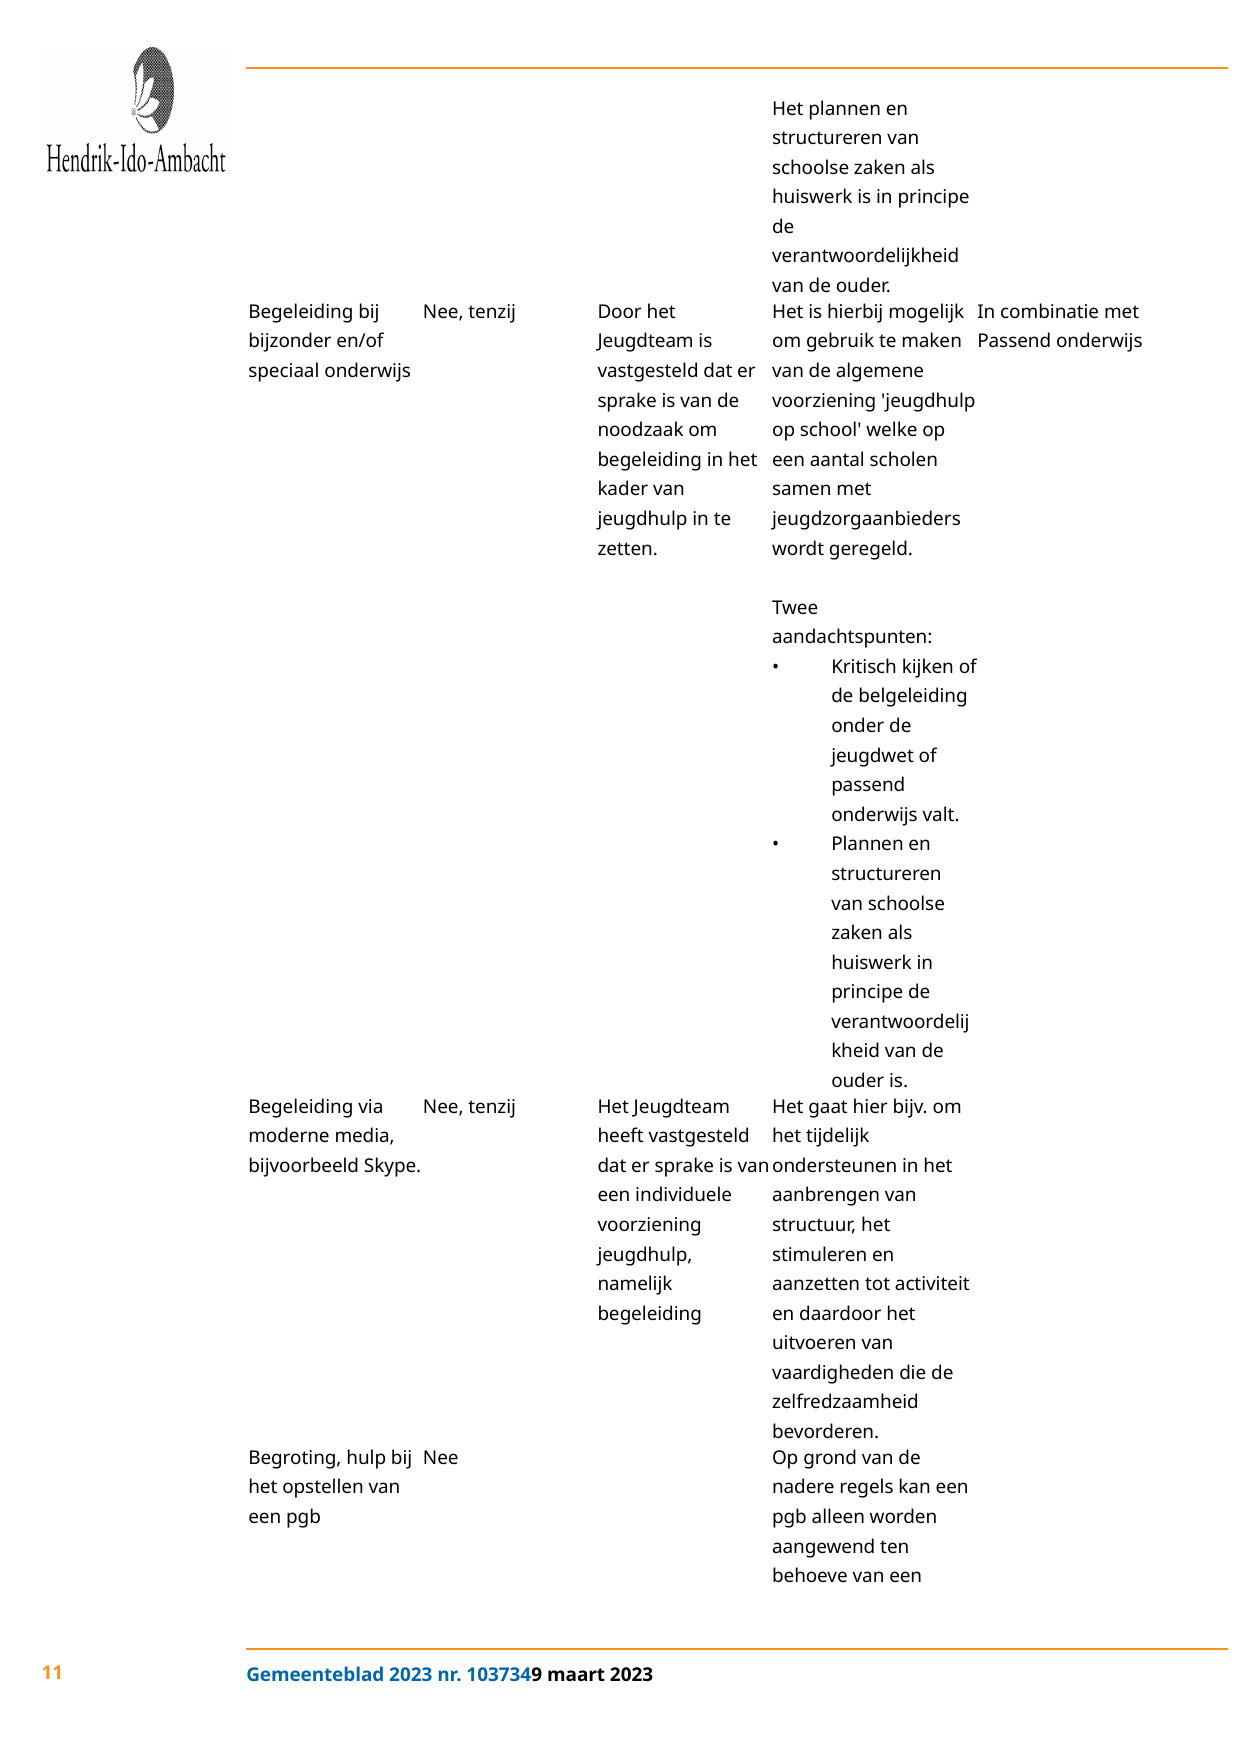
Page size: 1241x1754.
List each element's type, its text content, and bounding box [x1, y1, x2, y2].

table_cell [248, 95, 423, 298]
table_cell Het gaat hier bijv. om het tijdelijk ondersteunen in het aanbrengen van structuur, het stimuleren en aanzetten tot activiteit en daardoor het uitvoeren van vaardigheden die de zelfredzaamheid bevorderen. [772, 1093, 977, 1444]
table_cell Begeleiding via moderne media, bijvoorbeeld Skype. [248, 1093, 423, 1444]
table_cell [977, 1093, 1152, 1444]
table_cell [977, 1444, 1152, 1588]
table_cell Het is hierbij mogelijk om gebruik te maken van de algemene voorziening 'jeugdhulp op school' welke op een aantal scholen samen met jeugdzorgaanbieders wordt geregeld. Twee aandachtspunten: Kritisch kijken of de belgeleiding onder de jeugdwet of passend onderwijs valt. Plannen en structureren van schoolse zaken als huiswerk in principe de verantwoordelijkheid van de ouder is. [772, 298, 977, 1093]
table_cell Nee, tenzij [423, 298, 597, 1093]
table_cell Op grond van de nadere regels kan een pgb alleen worden aangewend ten behoeve van een [772, 1444, 977, 1588]
table_cell Nee, tenzij [423, 1093, 597, 1444]
table_cell Nee [423, 1444, 597, 1588]
table_cell [597, 1444, 772, 1588]
table_cell [977, 95, 1152, 298]
table_cell Begeleiding bij bijzonder en/of speciaal onderwijs [248, 298, 423, 1093]
table_cell Het Jeugdteam heeft vastgesteld dat er sprake is van een individuele voorziening jeugdhulp, namelijk begeleiding [597, 1093, 772, 1444]
table_cell Begroting, hulp bij het opstellen van een pgb [248, 1444, 423, 1588]
table_cell Het plannen en structureren van schoolse zaken als huiswerk is in principe de verantwoordelijkheid van de ouder. [772, 95, 977, 298]
picture [41, 47, 231, 172]
table_cell Door het Jeugdteam is vastgesteld dat er sprake is van de noodzaak om begeleiding in het kader van jeugdhulp in te zetten. [597, 298, 772, 1093]
table_cell In combinatie met Passend onderwijs [977, 298, 1152, 1093]
table_cell [423, 95, 597, 298]
table_cell [597, 95, 772, 298]
